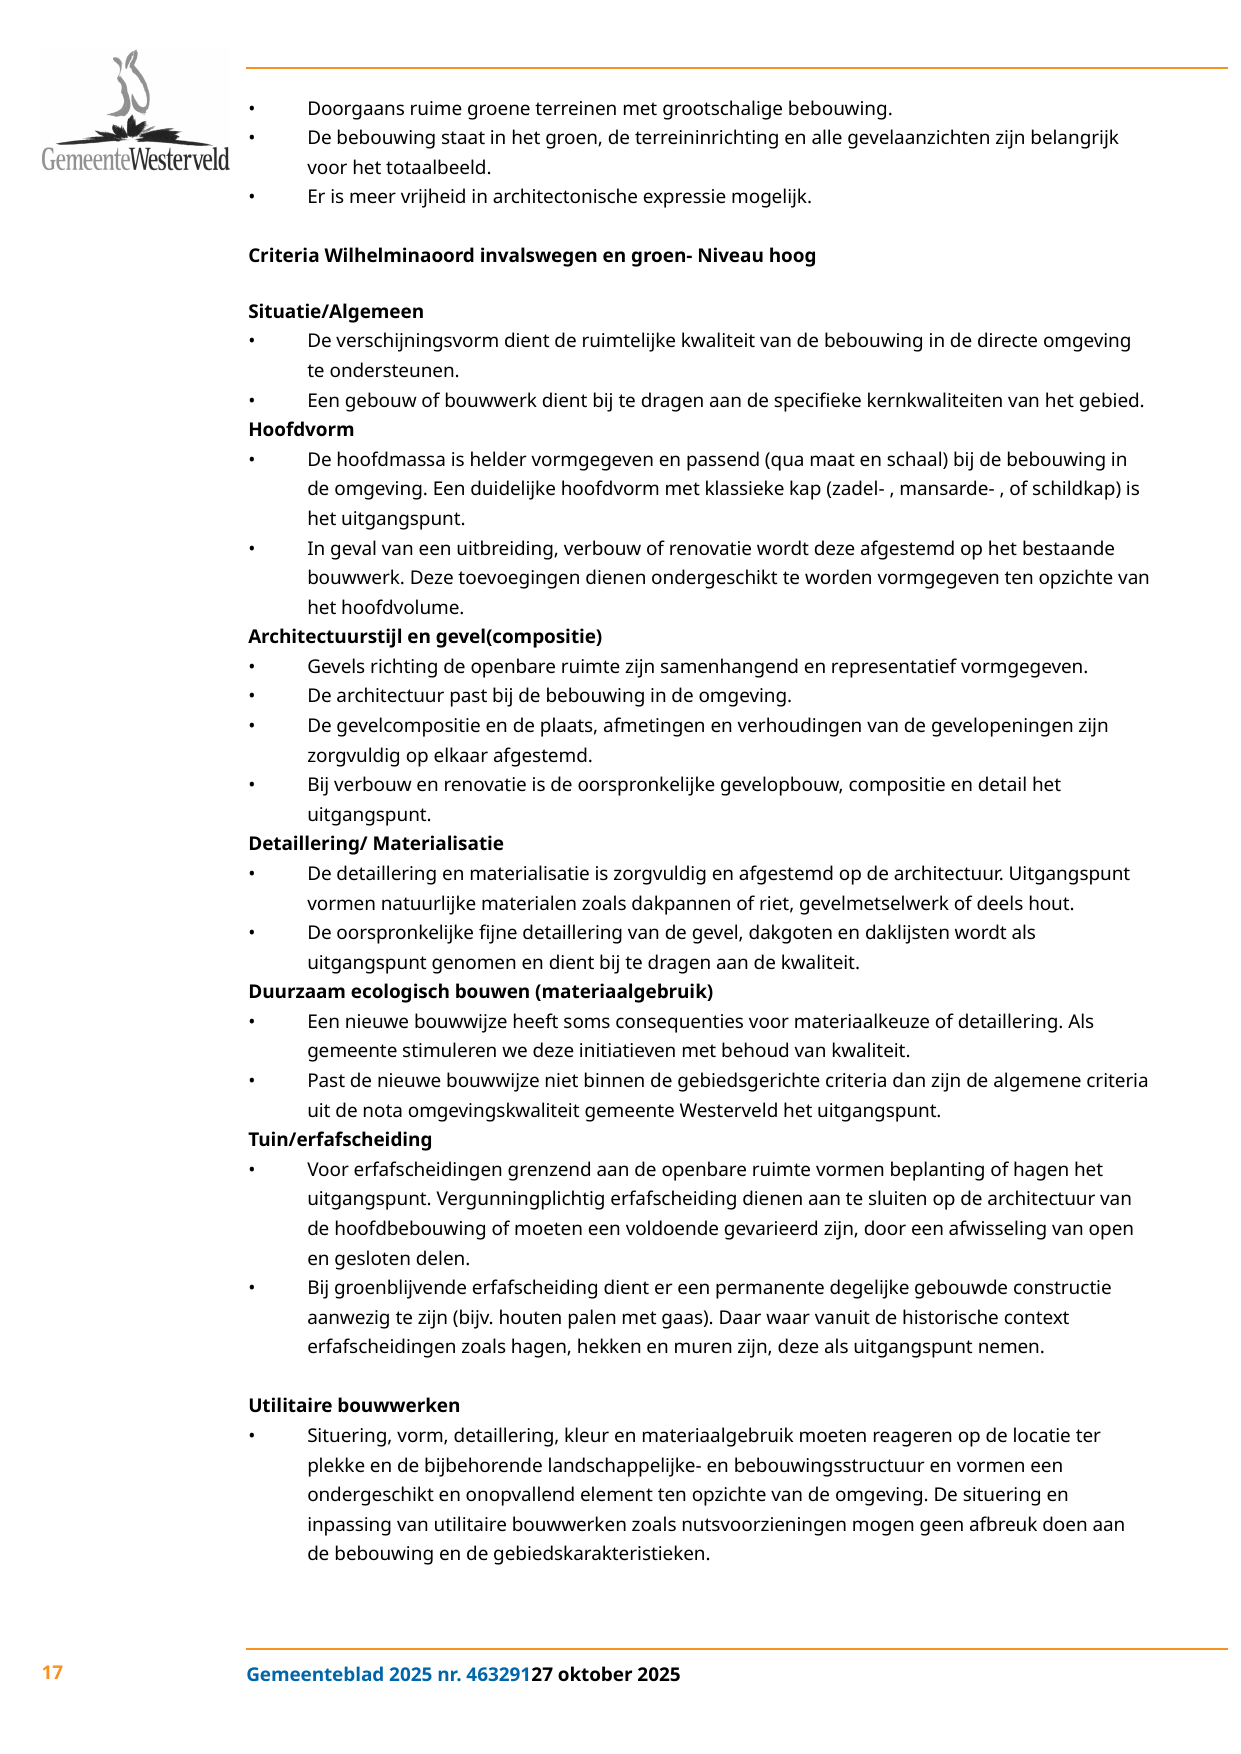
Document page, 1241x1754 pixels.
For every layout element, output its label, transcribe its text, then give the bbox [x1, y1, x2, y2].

list Situering, vorm, detaillering, kleur en materiaalgebruik moeten reageren op de locatie ter plekke en de bijbehorende landschappelijke- en bebouwingsstructuur en vormen een ondergeschikt en onopvallend element ten opzichte van de omgeving. De situering en inpassing van utilitaire bouwwerken zoals nutsvoorzieningen mogen geen afbreuk doen aan de bebouwing en de gebiedskarakteristieken. [248, 1422, 1152, 1566]
list In geval van een uitbreiding, verbouw of renovatie wordt deze afgestemd op het bestaande bouwwerk. Deze toevoegingen dienen ondergeschikt te worden vormgegeven ten opzichte van het hoofdvolume. [248, 535, 1152, 619]
text Situatie/Algemeen [248, 298, 1152, 324]
list Bij groenblijvende erfafscheiding dient er een permanente degelijke gebouwde constructie aanwezig te zijn (bijv. houten palen met gaas). Daar waar vanuit de historische context erfafscheidingen zoals hagen, hekken en muren zijn, deze als uitgangspunt nemen. [248, 1274, 1152, 1359]
text Duurzaam ecologisch bouwen (materiaalgebruik) [248, 978, 1152, 1004]
text Hoofdvorm [248, 416, 1152, 442]
list De oorspronkelijke fijne detaillering van de gevel, dakgoten en daklijsten wordt als uitgangspunt genomen en dient bij te dragen aan de kwaliteit. [248, 919, 1152, 974]
list De detaillering en materialisatie is zorgvuldig en afgestemd op de architectuur. Uitgangspunt vormen natuurlijke materialen zoals dakpannen of riet, gevelmetselwerk of deels hout. [248, 860, 1152, 915]
list Voor erfafscheidingen grenzend aan de openbare ruimte vormen beplanting of hagen het uitgangspunt. Vergunningplichtig erfafscheiding dienen aan te sluiten op de architectuur van de hoofdbebouwing of moeten een voldoende gevarieerd zijn, door een afwisseling van open en gesloten delen. [248, 1156, 1152, 1270]
list Doorgaans ruime groene terreinen met grootschalige bebouwing. [248, 95, 1152, 121]
list Een nieuwe bouwwijze heeft soms consequenties voor materiaalkeuze of detaillering. Als gemeente stimuleren we deze initiatieven met behoud van kwaliteit. [248, 1008, 1152, 1063]
list De verschijningsvorm dient de ruimtelijke kwaliteit van de bebouwing in de directe omgeving te ondersteunen. [248, 328, 1152, 383]
list Bij verbouw en renovatie is de oorspronkelijke gevelopbouw, compositie en detail het uitgangspunt. [248, 771, 1152, 827]
list De gevelcompositie en de plaats, afmetingen en verhoudingen van de gevelopeningen zijn zorgvuldig op elkaar afgestemd. [248, 712, 1152, 767]
list De bebouwing staat in het groen, de terreininrichting en alle gevelaanzichten zijn belangrijk voor het totaalbeeld. [248, 124, 1152, 180]
text Architectuurstijl en gevel(compositie) [248, 623, 1152, 649]
text Tuin/erfafscheiding [248, 1126, 1152, 1152]
list De hoofdmassa is helder vormgegeven en passend (qua maat en schaal) bij de bebouwing in de omgeving. Een duidelijke hoofdvorm met klassieke kap (zadel- , mansarde- , of schildkap) is het uitgangspunt. [248, 446, 1152, 531]
text Utilitaire bouwwerken [248, 1393, 1152, 1418]
text Criteria Wilhelminaoord invalswegen en groen- Niveau hoog [248, 243, 1152, 268]
list Er is meer vrijheid in architectonische expressie mogelijk. [248, 183, 1152, 209]
list Een gebouw of bouwwerk dient bij te dragen aan de specifieke kernkwaliteiten van het gebied. [248, 387, 1152, 412]
list Gevels richting de openbare ruimte zijn samenhangend en representatief vormgegeven. [248, 653, 1152, 679]
list De architectuur past bij de bebouwing in de omgeving. [248, 683, 1152, 708]
text Detaillering/ Materialisatie [248, 831, 1152, 856]
picture [41, 47, 231, 172]
list Past de nieuwe bouwwijze niet binnen de gebiedsgerichte criteria dan zijn de algemene criteria uit de nota omgevingskwaliteit gemeente Westerveld het uitgangspunt. [248, 1067, 1152, 1122]
